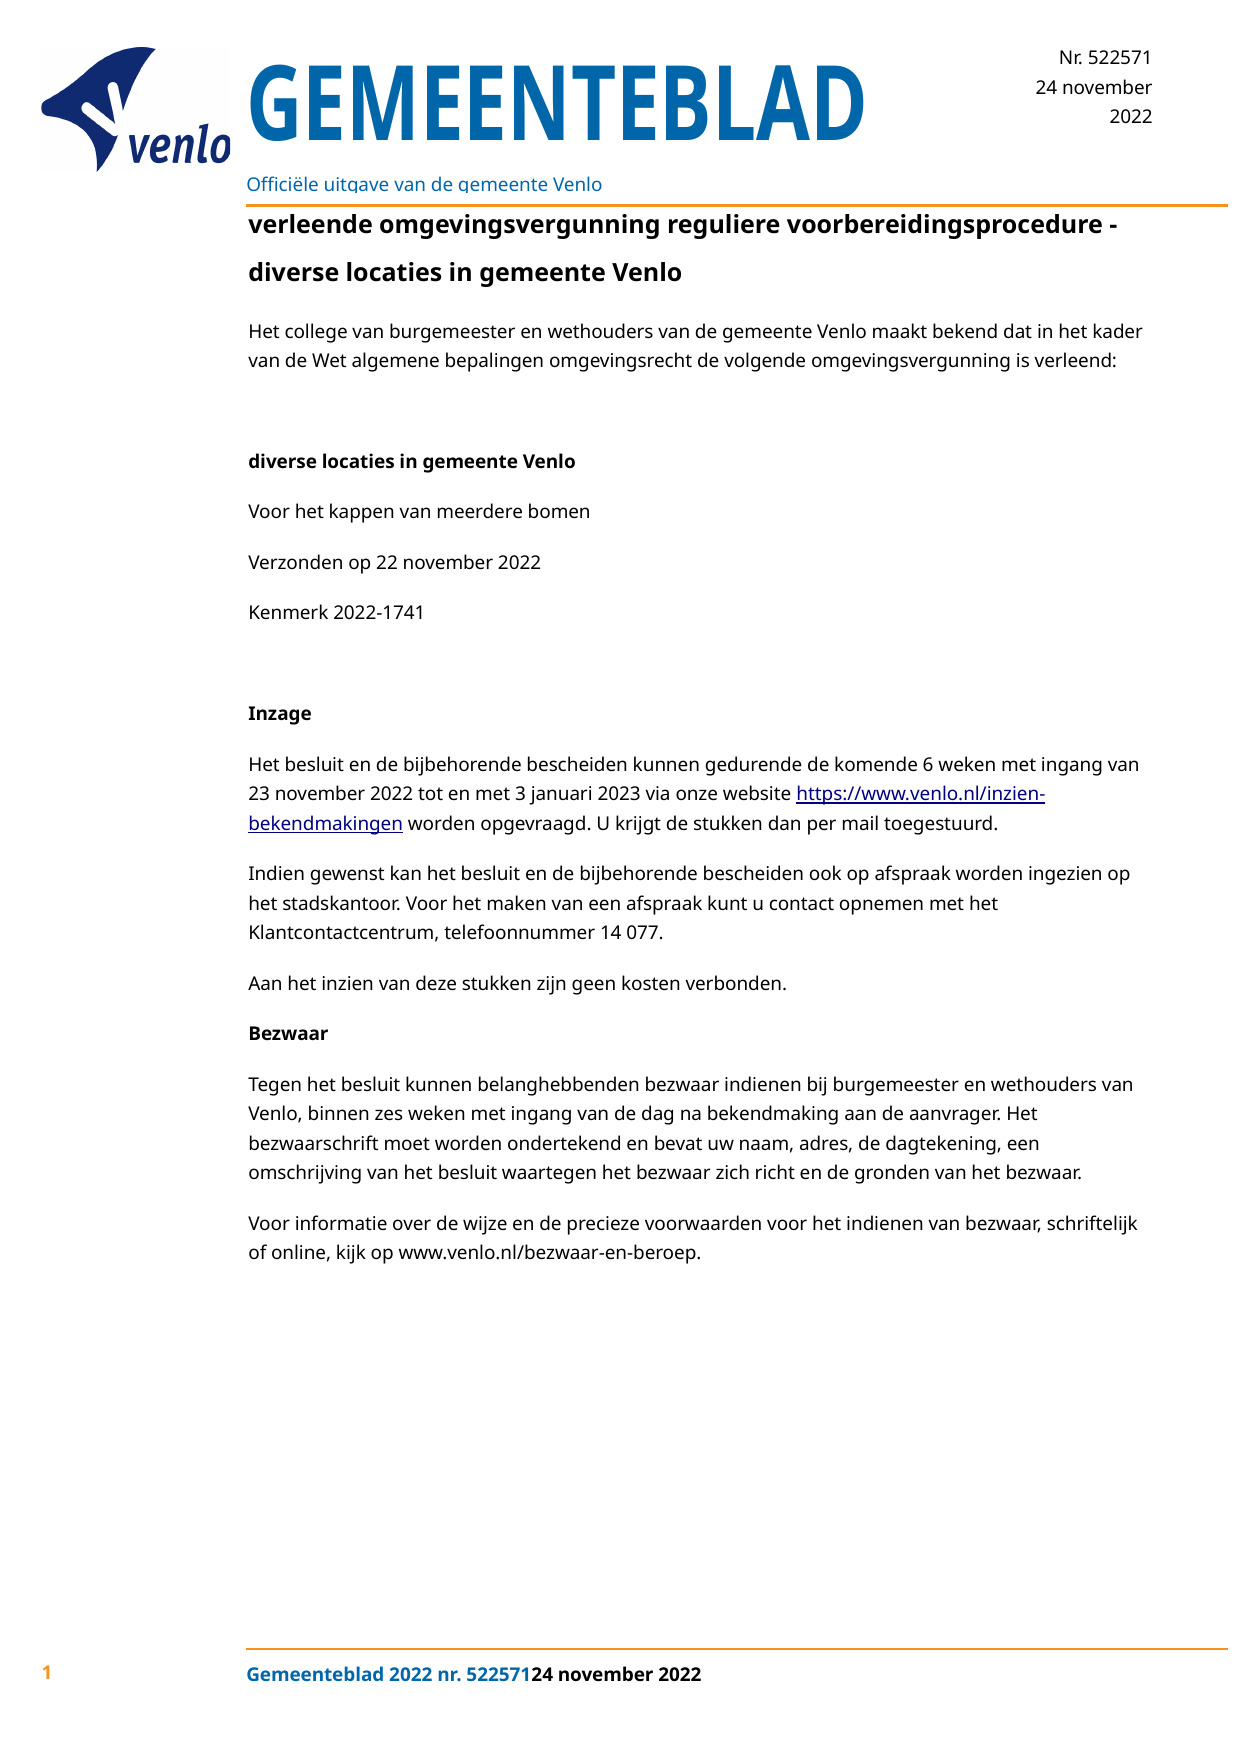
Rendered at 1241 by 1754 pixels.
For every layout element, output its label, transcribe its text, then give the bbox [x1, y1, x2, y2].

text diverse locaties in gemeente Venlo [248, 448, 1152, 474]
picture [41, 47, 231, 172]
text Bezwaar [248, 1020, 1152, 1046]
text verleende omgevingsvergunning reguliere voorbereidingsprocedure - diverse locaties in gemeente Venlo [248, 207, 1152, 288]
text Indien gewenst kan het besluit en de bijbehorende bescheiden ook op afspraak worden ingezien op het stadskantoor. Voor het maken van een afspraak kunt u contact opnemen met het Klantcontactcentrum, telefoonnummer 14 077. [248, 860, 1152, 945]
text Voor informatie over de wijze en de precieze voorwaarden voor het indienen van bezwaar, schriftelijk of online, kijk op www.venlo.nl/bezwaar-en-beroep. [248, 1210, 1152, 1265]
text Voor het kappen van meerdere bomen [248, 499, 1152, 524]
text Het besluit en de bijbehorende bescheiden kunnen gedurende de komende 6 weken met ingang van 23 november 2022 tot en met 3 januari 2023 via onze website https://www.venlo.nl/inzien-bekendmakingen worden opgevraagd. U krijgt de stukken dan per mail toegestuurd. [248, 751, 1152, 836]
text Tegen het besluit kunnen belanghebbenden bezwaar indienen bij burgemeester en wethouders van Venlo, binnen zes weken met ingang van de dag na bekendmaking aan de aanvrager. Het bezwaarschrift moet worden ondertekend en bevat uw naam, adres, de dagtekening, een omschrijving van het besluit waartegen het bezwaar zich richt en de gronden van het bezwaar. [248, 1071, 1152, 1185]
text Aan het inzien van deze stukken zijn geen kosten verbonden. [248, 970, 1152, 996]
text Het college van burgemeester en wethouders van de gemeente Venlo maakt bekend dat in het kader van de Wet algemene bepalingen omgevingsrecht de volgende omgevingsvergunning is verleend: [248, 318, 1152, 373]
text Verzonden op 22 november 2022 [248, 549, 1152, 575]
text Kenmerk 2022-1741 [248, 599, 1152, 625]
text Inzage [248, 700, 1152, 726]
